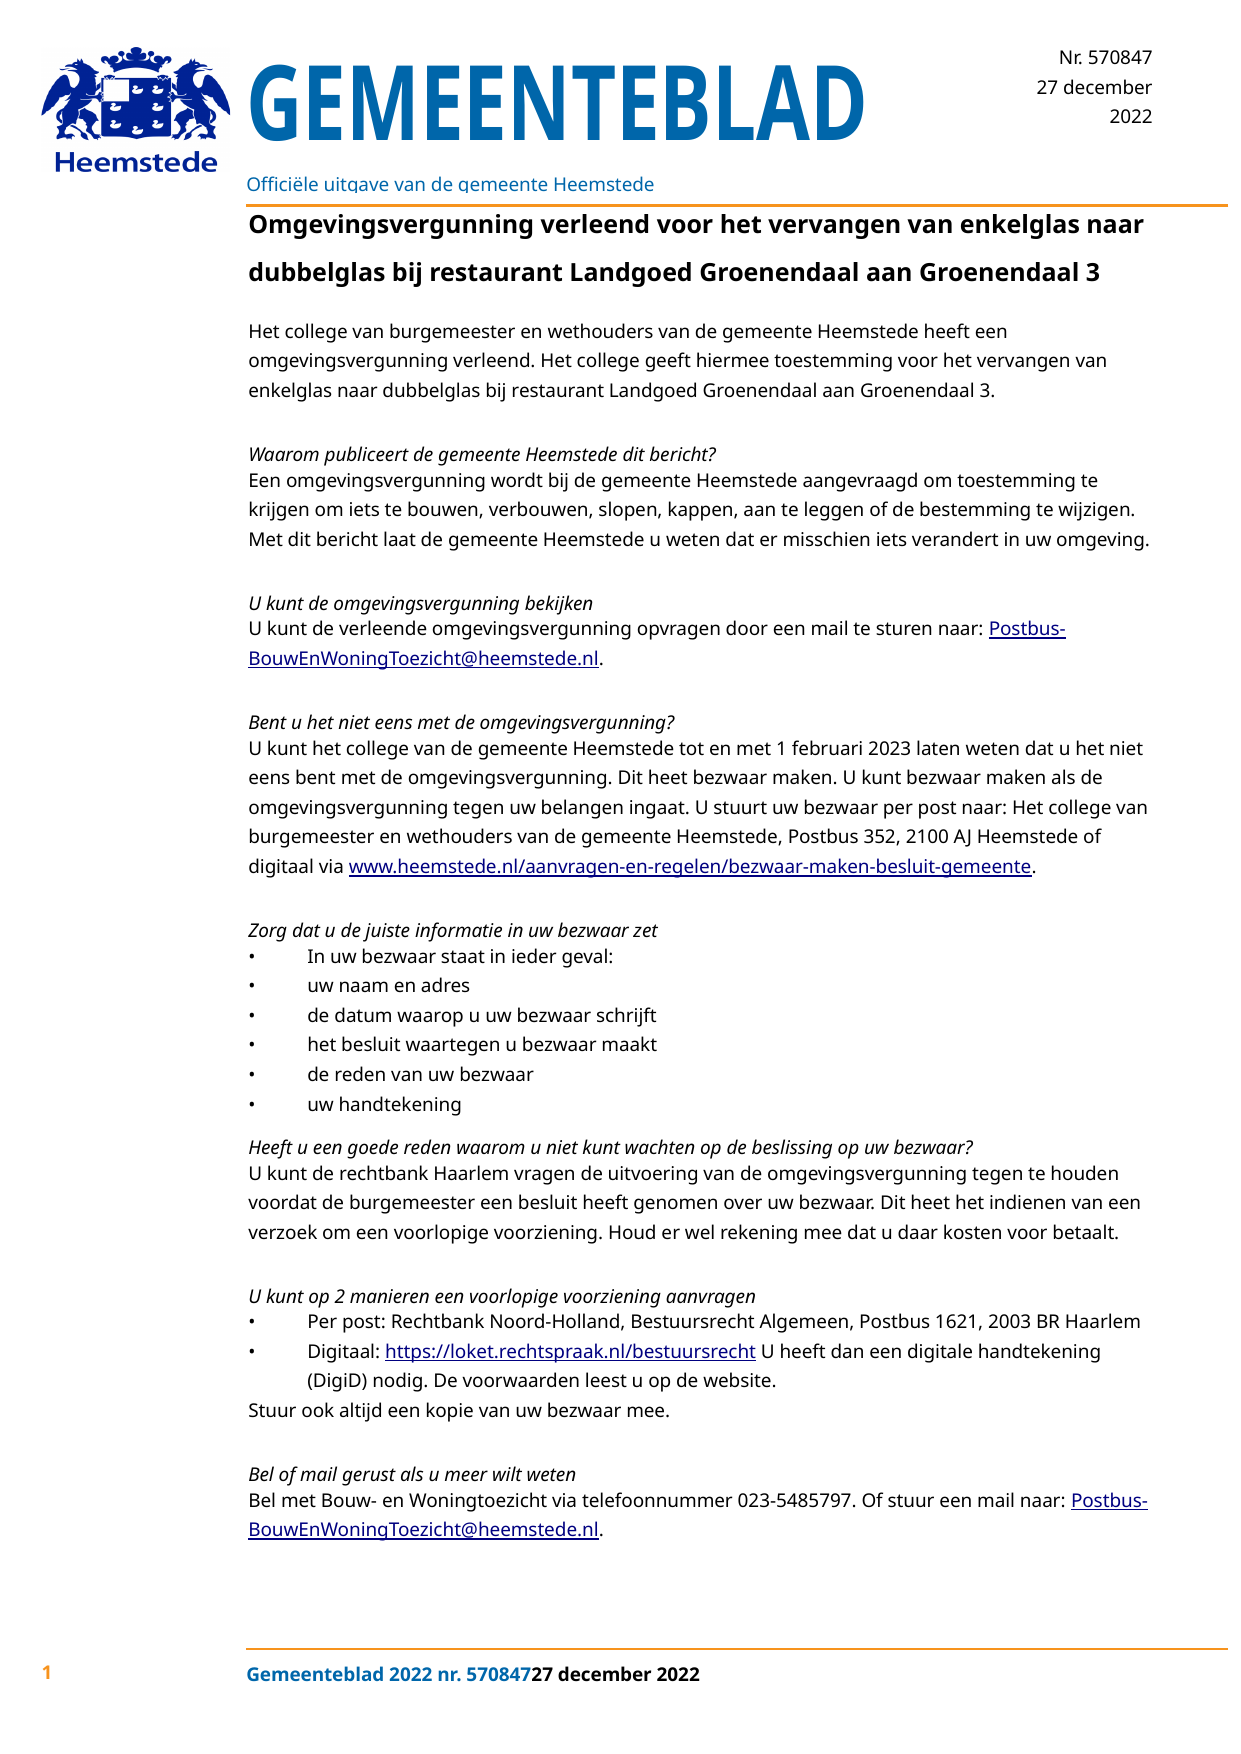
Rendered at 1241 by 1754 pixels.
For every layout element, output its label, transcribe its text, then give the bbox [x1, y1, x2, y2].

text U kunt op 2 manieren een voorlopige voorziening aanvragen [248, 1283, 1152, 1308]
list uw handtekening [248, 1091, 1152, 1117]
text Het college van burgemeester en wethouders van de gemeente Heemstede heeft een omgevingsvergunning verleend. Het college geeft hiermee toestemming voor het vervangen van enkelglas naar dubbelglas bij restaurant Landgoed Groenendaal aan Groenendaal 3. [248, 318, 1152, 403]
text U kunt de verleende omgevingsvergunning opvragen door een mail te sturen naar: Postbus-BouwEnWoningToezicht@heemstede.nl. [248, 616, 1152, 671]
text U kunt de rechtbank Haarlem vragen de uitvoering van de omgevingsvergunning tegen te houden voordat de burgemeester een besluit heeft genomen over uw bezwaar. Dit heet het indienen van een verzoek om een voorlopige voorziening. Houd er wel rekening mee dat u daar kosten voor betaalt. [248, 1160, 1152, 1244]
list Digitaal: https://loket.rechtspraak.nl/bestuursrecht U heeft dan een digitale handtekening (DigiD) nodig. De voorwaarden leest u op de website. [248, 1338, 1152, 1393]
list de datum waarop u uw bezwaar schrijft [248, 1002, 1152, 1028]
list de reden van uw bezwaar [248, 1061, 1152, 1087]
list het besluit waartegen u bezwaar maakt [248, 1032, 1152, 1057]
text Omgevingsvergunning verleend voor het vervangen van enkelglas naar dubbelglas bij restaurant Landgoed Groenendaal aan Groenendaal 3 [248, 207, 1152, 288]
list In uw bezwaar staat in ieder geval: [248, 943, 1152, 969]
list uw naam en adres [248, 972, 1152, 998]
text Stuur ook altijd een kopie van uw bezwaar mee. [248, 1397, 1152, 1423]
text Bent u het niet eens met de omgevingsvergunning? [248, 709, 1152, 735]
text Bel of mail gerust als u meer wilt weten [248, 1461, 1152, 1487]
text Zorg dat u de juiste informatie in uw bezwaar zet [248, 917, 1152, 943]
text U kunt het college van de gemeente Heemstede tot en met 1 februari 2023 laten weten dat u het niet eens bent met de omgevingsvergunning. Dit heet bezwaar maken. U kunt bezwaar maken als de omgevingsvergunning tegen uw belangen ingaat. U stuurt uw bezwaar per post naar: Het college van burgemeester en wethouders van de gemeente Heemstede, Postbus 352, 2100 AJ Heemstede of digitaal via www.heemstede.nl/aanvragen-en-regelen/bezwaar-maken-besluit-gemeente. [248, 735, 1152, 879]
text Waarom publiceert de gemeente Heemstede dit bericht? [248, 441, 1152, 467]
text U kunt de omgevingsvergunning bekijken [248, 590, 1152, 616]
text Bel met Bouw- en Woningtoezicht via telefoonnummer 023-5485797. Of stuur een mail naar: Postbus-BouwEnWoningToezicht@heemstede.nl. [248, 1487, 1152, 1542]
text Heeft u een goede reden waarom u niet kunt wachten op de beslissing op uw bezwaar? [248, 1134, 1152, 1160]
picture [41, 47, 231, 172]
list Per post: Rechtbank Noord-Holland, Bestuursrecht Algemeen, Postbus 1621, 2003 BR Haarlem [248, 1308, 1152, 1334]
text Een omgevingsvergunning wordt bij de gemeente Heemstede aangevraagd om toestemming te krijgen om iets te bouwen, verbouwen, slopen, kappen, aan te leggen of de bestemming te wijzigen. Met dit bericht laat de gemeente Heemstede u weten dat er misschien iets verandert in uw omgeving. [248, 467, 1152, 552]
